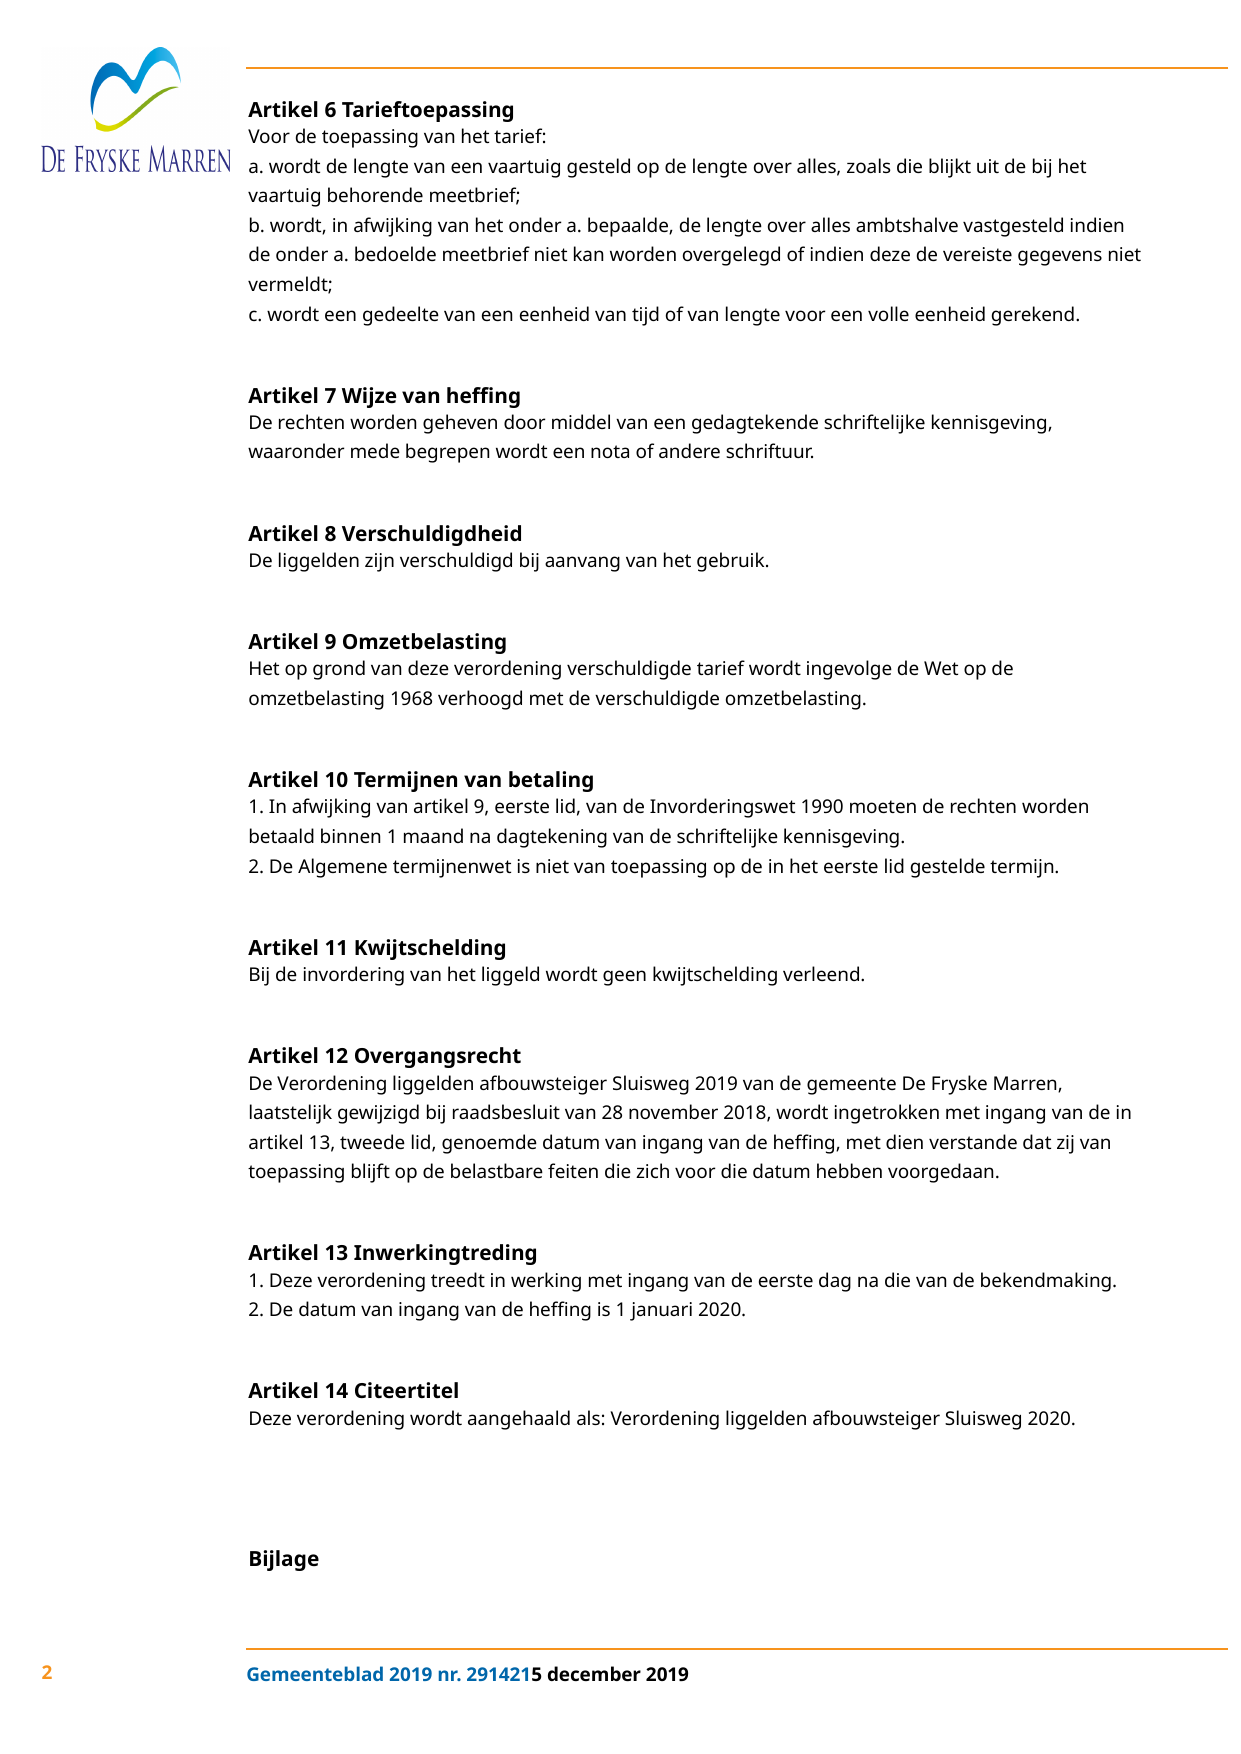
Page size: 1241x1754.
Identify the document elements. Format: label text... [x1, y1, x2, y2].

text De liggelden zijn verschuldigd bij aanvang van het gebruik. [248, 547, 1152, 573]
text Artikel 12 Overgangsrecht [248, 1041, 1152, 1070]
text 1. In afwijking van artikel 9, eerste lid, van de Invorderingswet 1990 moeten de rechten worden betaald binnen 1 maand na dagtekening van de schriftelijke kennisgeving. [248, 794, 1152, 849]
text Artikel 11 Kwijtschelding [248, 933, 1152, 961]
text Voor de toepassing van het tarief: [248, 123, 1152, 149]
text Deze verordening wordt aangehaald als: Verordening liggelden afbouwsteiger Sluisweg 2020. [248, 1405, 1152, 1431]
text Artikel 10 Termijnen van betaling [248, 765, 1152, 794]
text 2. De datum van ingang van de heffing is 1 januari 2020. [248, 1296, 1152, 1322]
text Artikel 8 Verschuldigdheid [248, 519, 1152, 547]
text c. wordt een gedeelte van een eenheid van tijd of van lengte voor een volle eenheid gerekend. [248, 301, 1152, 326]
text Artikel 6 Tarieftoepassing [248, 95, 1152, 123]
text Artikel 7 Wijze van heffing [248, 381, 1152, 409]
text b. wordt, in afwijking van het onder a. bepaalde, de lengte over alles ambtshalve vastgesteld indien de onder a. bedoelde meetbrief niet kan worden overgelegd of indien deze de vereiste gegevens niet vermeldt; [248, 212, 1152, 297]
text De rechten worden geheven door middel van een gedagtekende schriftelijke kennisgeving, waaronder mede begrepen wordt een nota of andere schriftuur. [248, 409, 1152, 464]
picture [41, 47, 231, 172]
text De Verordening liggelden afbouwsteiger Sluisweg 2019 van de gemeente De Fryske Marren, laatstelijk gewijzigd bij raadsbesluit van 28 november 2018, wordt ingetrokken met ingang van de in artikel 13, tweede lid, genoemde datum van ingang van de heffing, met dien verstande dat zij van toepassing blijft op de belastbare feiten die zich voor die datum hebben voorgedaan. [248, 1070, 1152, 1184]
text Artikel 9 Omzetbelasting [248, 627, 1152, 656]
text Bij de invordering van het liggeld wordt geen kwijtschelding verleend. [248, 961, 1152, 987]
text 2. De Algemene termijnenwet is niet van toepassing op de in het eerste lid gestelde termijn. [248, 853, 1152, 878]
text Bijlage [248, 1544, 1152, 1572]
text Artikel 14 Citeertitel [248, 1376, 1152, 1405]
text 1. Deze verordening treedt in werking met ingang van de eerste dag na die van de bekendmaking. [248, 1267, 1152, 1293]
text Artikel 13 Inwerkingtreding [248, 1238, 1152, 1267]
text a. wordt de lengte van een vaartuig gesteld op de lengte over alles, zoals die blijkt uit de bij het vaartuig behorende meetbrief; [248, 153, 1152, 208]
text Het op grond van deze verordening verschuldigde tarief wordt ingevolge de Wet op de omzetbelasting 1968 verhoogd met de verschuldigde omzetbelasting. [248, 656, 1152, 711]
